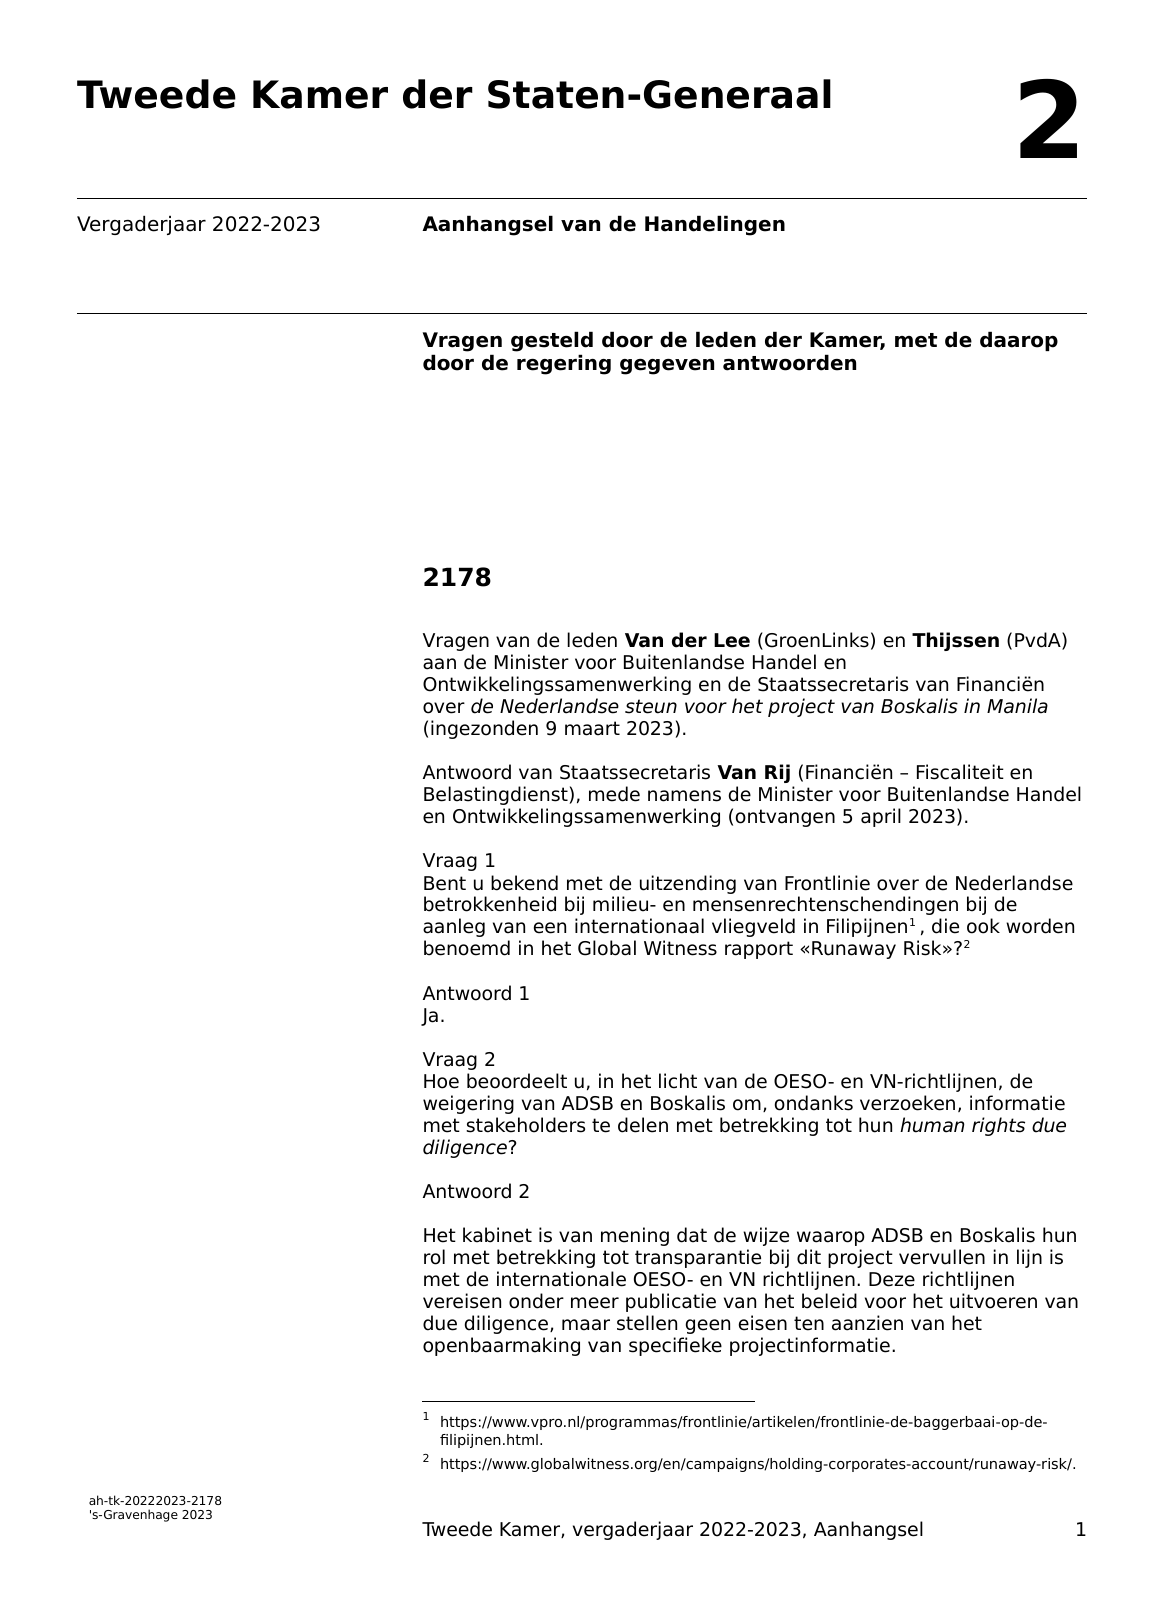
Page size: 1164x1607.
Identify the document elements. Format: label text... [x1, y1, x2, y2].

text Antwoord 2 [422, 1181, 1087, 1203]
text https://www.vpro.nl/programmas/frontlinie/artikelen/frontlinie-de-baggerbaai-op-de-filipijnen.html. [422, 1410, 1087, 1449]
text 2178 [422, 563, 1087, 592]
text ah-tk-20222023-2178 [88, 1494, 323, 1508]
text Antwoord van Staatssecretaris Van Rij (Financiën – Fiscaliteit en Belastingdienst), mede namens de Minister voor Buitenlandse Handel en Ontwikkelingssamenwerking (ontvangen 5 april 2023). [422, 762, 1087, 828]
table_cell Vergaderjaar 2022-2023 [77, 199, 422, 313]
text https://www.globalwitness.org/en/campaigns/holding-corporates-account/runaway-risk/. [422, 1452, 1087, 1474]
text Bent u bekend met de uitzending van Frontlinie over de Nederlandse betrokkenheid bij milieu- en mensenrechtenschendingen bij de aanleg van een internationaal vliegveld in Filipijnen, die ook worden benoemd in het Global Witness rapport «Runaway Risk»? [422, 872, 1087, 960]
table_cell Aanhangsel van de Handelingen [422, 199, 1087, 313]
text Ja. [422, 1004, 1087, 1026]
text Hoe beoordeelt u, in het licht van de OESO- en VN-richtlijnen, de weigering van ADSB en Boskalis om, ondanks verzoeken, informatie met stakeholders te delen met betrekking tot hun human rights due diligence? [422, 1071, 1087, 1158]
table_cell Vragen gesteld door de leden der Kamer, met de daarop door de regering gegeven antwoorden [422, 314, 1087, 375]
text Vragen van de leden Van der Lee (GroenLinks) en Thijssen (PvdA) aan de Minister voor Buitenlandse Handel en Ontwikkelingssamenwerking en de Staatssecretaris van Financiën over de Nederlandse steun voor het project van Boskalis in Manila (ingezonden 9 maart 2023). [422, 630, 1087, 740]
table_header 2 [886, 59, 1087, 198]
table_cell [77, 314, 422, 375]
text 's-Gravenhage 2023 [88, 1508, 323, 1522]
text Vraag 1 [422, 850, 1087, 872]
text Antwoord 1 [422, 982, 1087, 1004]
text Vraag 2 [422, 1049, 1087, 1071]
table_header Tweede Kamer der Staten-Generaal [77, 59, 886, 198]
text Het kabinet is van mening dat de wijze waarop ADSB en Boskalis hun rol met betrekking tot transparantie bij dit project vervullen in lijn is met de internationale OESO- en VN richtlijnen. Deze richtlijnen vereisen onder meer publicatie van het beleid voor het uitvoeren van due diligence, maar stellen geen eisen ten aanzien van het openbaarmaking van specifieke projectinformatie. [422, 1225, 1087, 1357]
